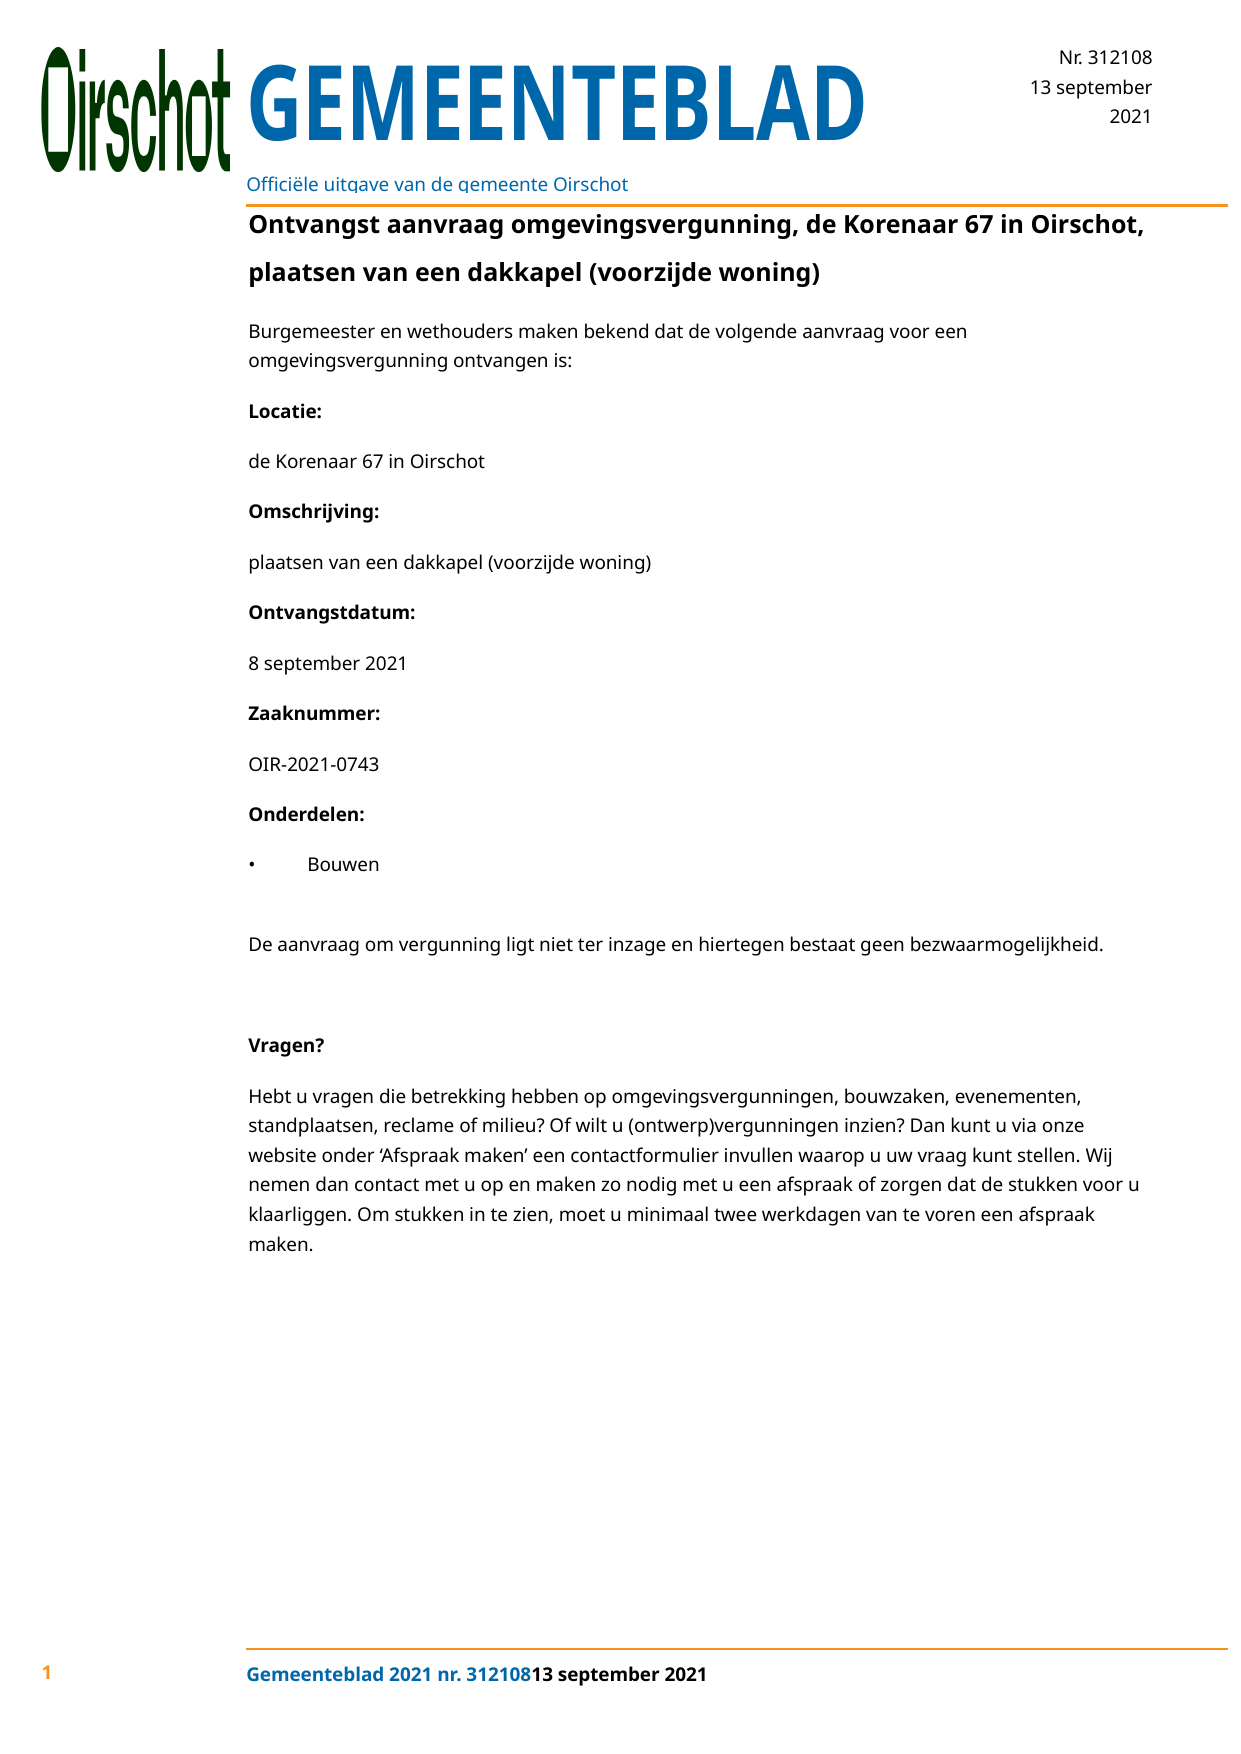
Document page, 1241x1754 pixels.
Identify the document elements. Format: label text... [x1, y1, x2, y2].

text de Korenaar 67 in Oirschot [248, 448, 1152, 474]
text Onderdelen: [248, 801, 1152, 827]
text Hebt u vragen die betrekking hebben op omgevingsvergunningen, bouwzaken, evenementen, standplaatsen, reclame of milieu? Of wilt u (ontwerp)vergunningen inzien? Dan kunt u via onze website onder ‘Afspraak maken’ een contactformulier invullen waarop u uw vraag kunt stellen. Wij nemen dan contact met u op en maken zo nodig met u een afspraak of zorgen dat de stukken voor u klaarliggen. Om stukken in te zien, moet u minimaal twee werkdagen van te voren een afspraak maken. [248, 1083, 1152, 1257]
picture [41, 47, 231, 172]
text Zaaknummer: [248, 700, 1152, 726]
text OIR-2021-0743 [248, 751, 1152, 777]
text De aanvraag om vergunning ligt niet ter inzage en hiertegen bestaat geen bezwaarmogelijkheid. [248, 932, 1152, 957]
text Ontvangst aanvraag omgevingsvergunning, de Korenaar 67 in Oirschot, plaatsen van een dakkapel (voorzijde woning) [248, 207, 1152, 288]
text plaatsen van een dakkapel (voorzijde woning) [248, 549, 1152, 575]
text Omschrijving: [248, 499, 1152, 524]
list Bouwen [248, 852, 1152, 877]
text Locatie: [248, 398, 1152, 424]
text Burgemeester en wethouders maken bekend dat de volgende aanvraag voor een omgevingsvergunning ontvangen is: [248, 318, 1152, 373]
text 8 september 2021 [248, 650, 1152, 676]
text Vragen? [248, 1032, 1152, 1058]
text Ontvangstdatum: [248, 599, 1152, 625]
